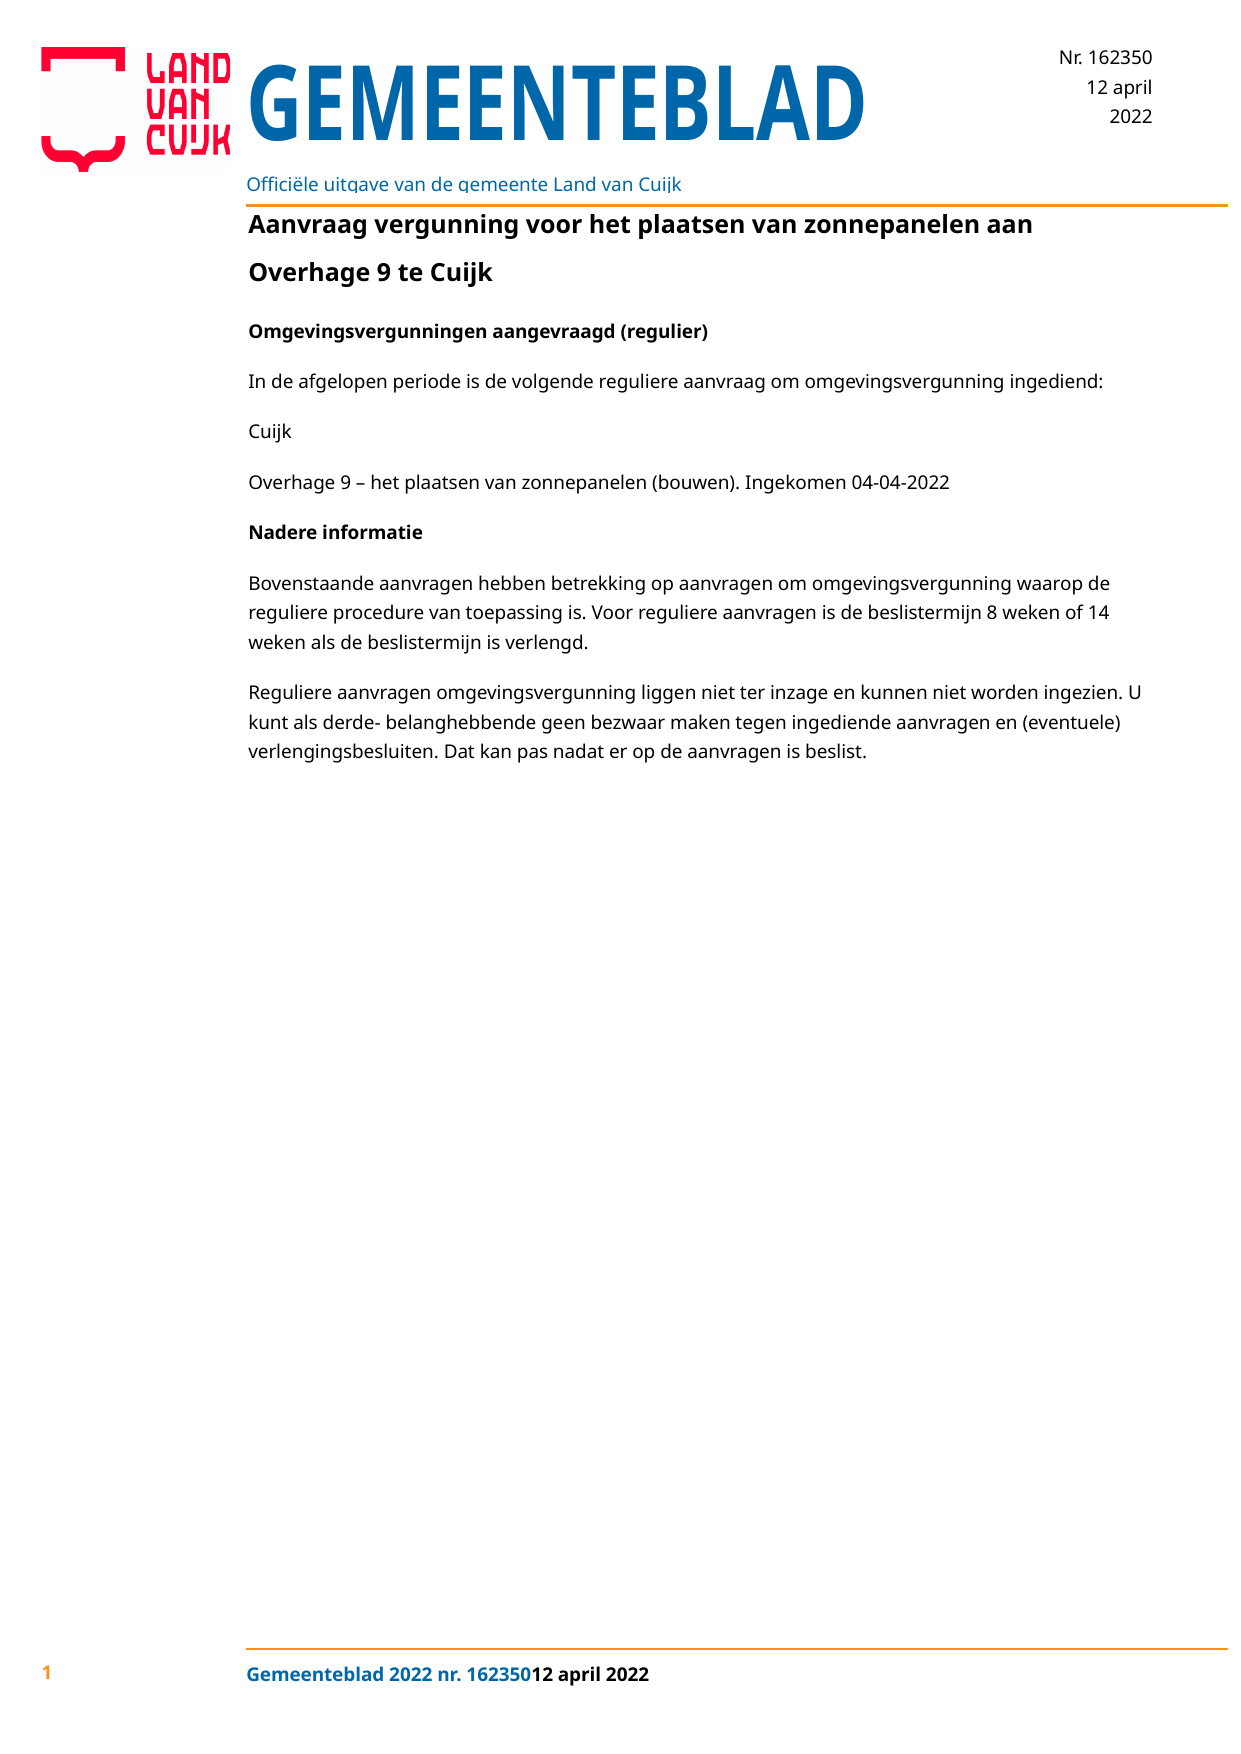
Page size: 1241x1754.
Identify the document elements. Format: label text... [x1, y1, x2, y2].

text Aanvraag vergunning voor het plaatsen van zonnepanelen aan Overhage 9 te Cuijk [248, 207, 1152, 288]
text Reguliere aanvragen omgevingsvergunning liggen niet ter inzage en kunnen niet worden ingezien. U kunt als derde- belanghebbende geen bezwaar maken tegen ingediende aanvragen en (eventuele) verlengingsbesluiten. Dat kan pas nadat er op de aanvragen is beslist. [248, 679, 1152, 764]
text Cuijk [248, 419, 1152, 444]
picture [41, 47, 231, 172]
text Nadere informatie [248, 519, 1152, 545]
text Bovenstaande aanvragen hebben betrekking op aanvragen om omgevingsvergunning waarop de reguliere procedure van toepassing is. Voor reguliere aanvragen is de beslistermijn 8 weken of 14 weken als de beslistermijn is verlengd. [248, 570, 1152, 655]
text Overhage 9 – het plaatsen van zonnepanelen (bouwen). Ingekomen 04-04-2022 [248, 469, 1152, 495]
text Omgevingsvergunningen aangevraagd (regulier) [248, 318, 1152, 344]
text In de afgelopen periode is de volgende reguliere aanvraag om omgevingsvergunning ingediend: [248, 368, 1152, 394]
